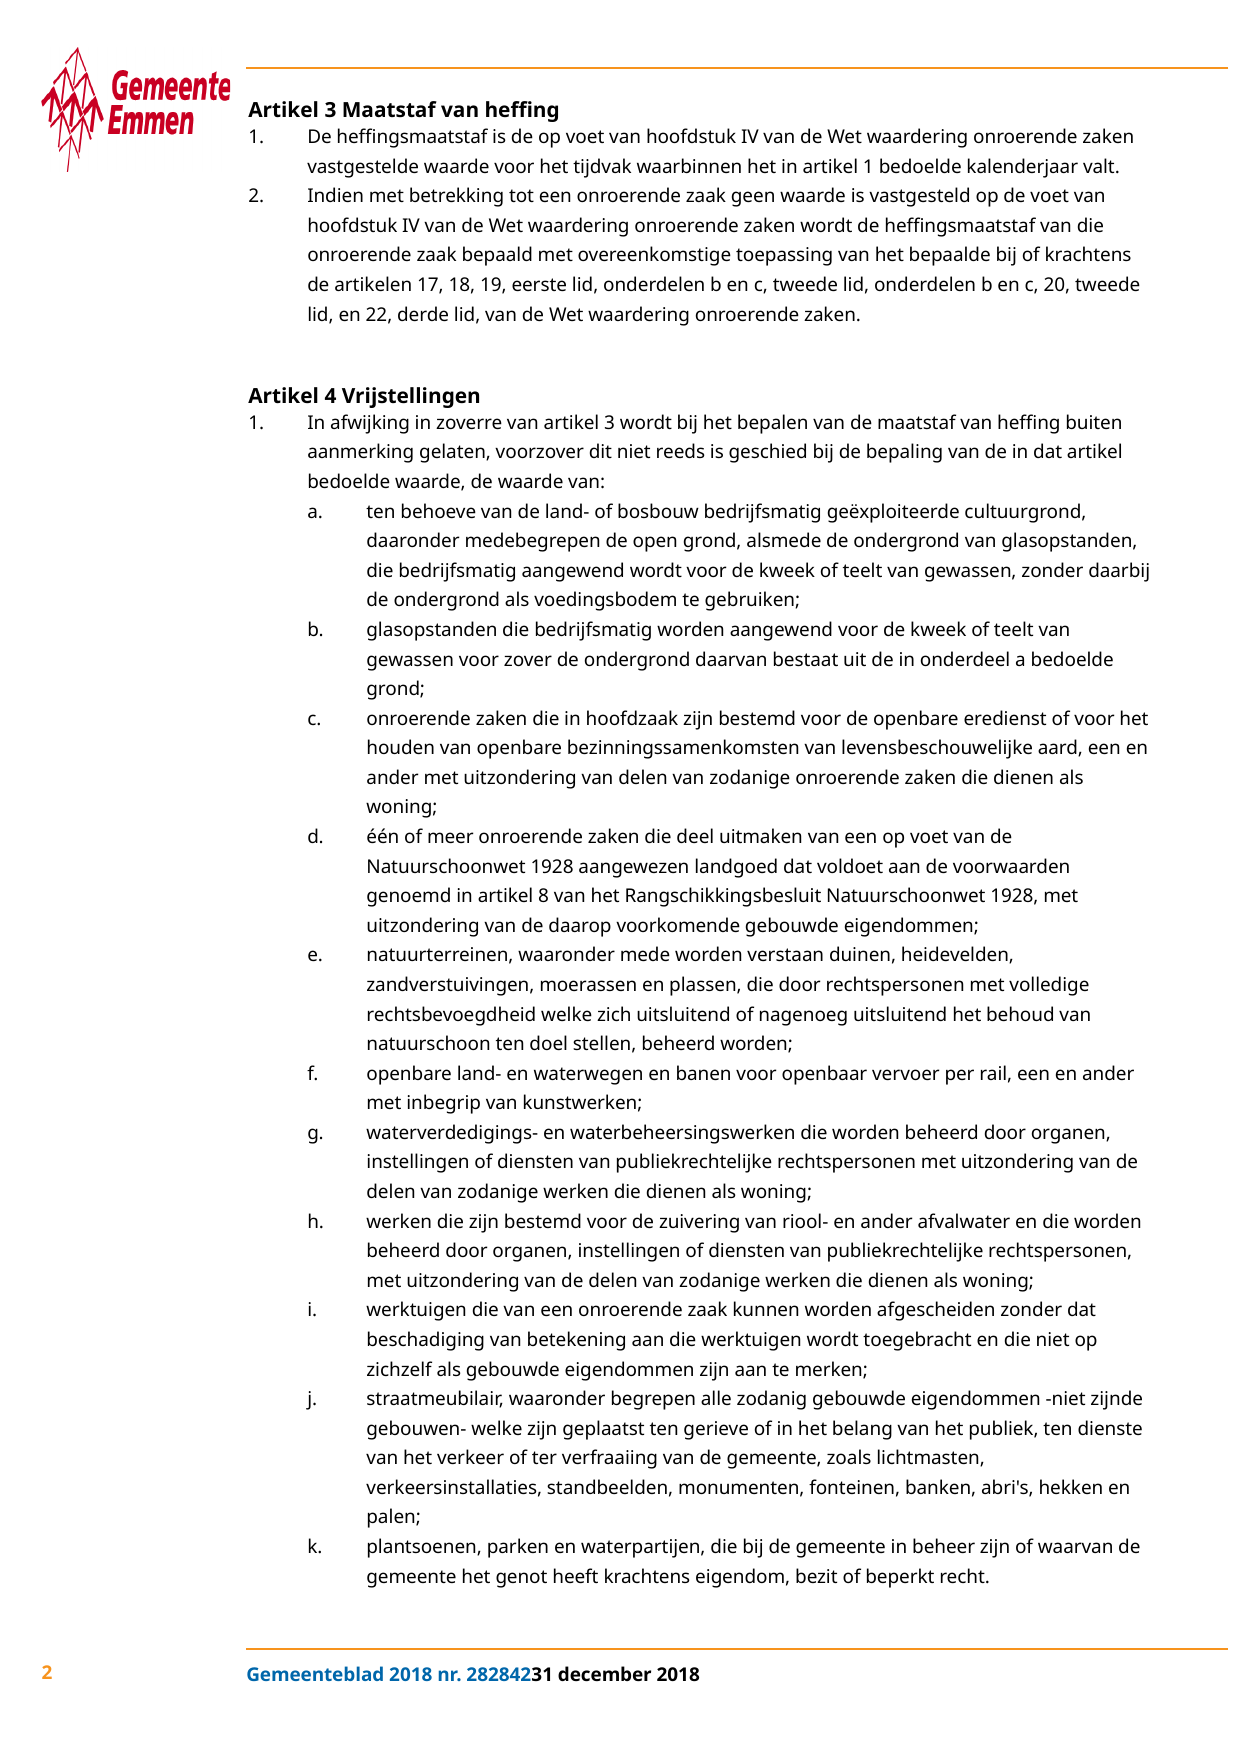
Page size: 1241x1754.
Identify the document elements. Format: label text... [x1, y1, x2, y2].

list Indien met betrekking tot een onroerende zaak geen waarde is vastgesteld op de voet van hoofdstuk IV van de Wet waardering onroerende zaken wordt de heffingsmaatstaf van die onroerende zaak bepaald met overeenkomstige toepassing van het bepaalde bij of krachtens de artikelen 17, 18, 19, eerste lid, onderdelen b en c, tweede lid, onderdelen b en c, 20, tweede lid, en 22, derde lid, van de Wet waardering onroerende zaken. [248, 182, 1152, 326]
list onroerende zaken die in hoofdzaak zijn bestemd voor de openbare eredienst of voor het houden van openbare bezinningssamenkomsten van levensbeschouwelijke aard, een en ander met uitzondering van delen van zodanige onroerende zaken die dienen als woning; [307, 705, 1152, 819]
list ten behoeve van de land- of bosbouw bedrijfsmatig geëxploiteerde cultuurgrond, daaronder medebegrepen de open grond, alsmede de ondergrond van glasopstanden, die bedrijfsmatig aangewend wordt voor de kweek of teelt van gewassen, zonder daarbij de ondergrond als voedingsbodem te gebruiken; [307, 498, 1152, 612]
picture [41, 47, 231, 172]
list natuurterreinen, waaronder mede worden verstaan duinen, heidevelden, zandverstuivingen, moerassen en plassen, die door rechtspersonen met volledige rechtsbevoegdheid welke zich uitsluitend of nagenoeg uitsluitend het behoud van natuurschoon ten doel stellen, beheerd worden; [307, 942, 1152, 1056]
list De heffingsmaatstaf is de op voet van hoofdstuk IV van de Wet waardering onroerende zaken vastgestelde waarde voor het tijdvak waarbinnen het in artikel 1 bedoelde kalenderjaar valt. [248, 123, 1152, 178]
list plantsoenen, parken en waterpartijen, die bij de gemeente in beheer zijn of waarvan de gemeente het genot heeft krachtens eigendom, bezit of beperkt recht. [307, 1533, 1152, 1589]
text Artikel 4 Vrijstellingen [248, 381, 1152, 409]
list straatmeubilair, waaronder begrepen alle zodanig gebouwde eigendommen -niet zijnde gebouwen- welke zijn geplaatst ten gerieve of in het belang van het publiek, ten dienste van het verkeer of ter verfraaiing van de gemeente, zoals lichtmasten, verkeersinstallaties, standbeelden, monumenten, fonteinen, banken, abri's, hekken en palen; [307, 1385, 1152, 1529]
list werktuigen die van een onroerende zaak kunnen worden afgescheiden zonder dat beschadiging van betekening aan die werktuigen wordt toegebracht en die niet op zichzelf als gebouwde eigendommen zijn aan te merken; [307, 1297, 1152, 1382]
list glasopstanden die bedrijfsmatig worden aangewend voor de kweek of teelt van gewassen voor zover de ondergrond daarvan bestaat uit de in onderdeel a bedoelde grond; [307, 616, 1152, 701]
list openbare land- en waterwegen en banen voor openbaar vervoer per rail, een en ander met inbegrip van kunstwerken; [307, 1060, 1152, 1115]
list één of meer onroerende zaken die deel uitmaken van een op voet van de Natuurschoonwet 1928 aangewezen landgoed dat voldoet aan de voorwaarden genoemd in artikel 8 van het Rangschikkingsbesluit Natuurschoonwet 1928, met uitzondering van de daarop voorkomende gebouwde eigendommen; [307, 823, 1152, 938]
list In afwijking in zoverre van artikel 3 wordt bij het bepalen van de maatstaf van heffing buiten aanmerking gelaten, voorzover dit niet reeds is geschied bij de bepaling van de in dat artikel bedoelde waarde, de waarde van: [248, 409, 1152, 494]
list waterverdedigings- en waterbeheersingswerken die worden beheerd door organen, instellingen of diensten van publiekrechtelijke rechtspersonen met uitzondering van de delen van zodanige werken die dienen als woning; [307, 1119, 1152, 1204]
list werken die zijn bestemd voor de zuivering van riool- en ander afvalwater en die worden beheerd door organen, instellingen of diensten van publiekrechtelijke rechtspersonen, met uitzondering van de delen van zodanige werken die dienen als woning; [307, 1208, 1152, 1293]
text Artikel 3 Maatstaf van heffing [248, 95, 1152, 123]
